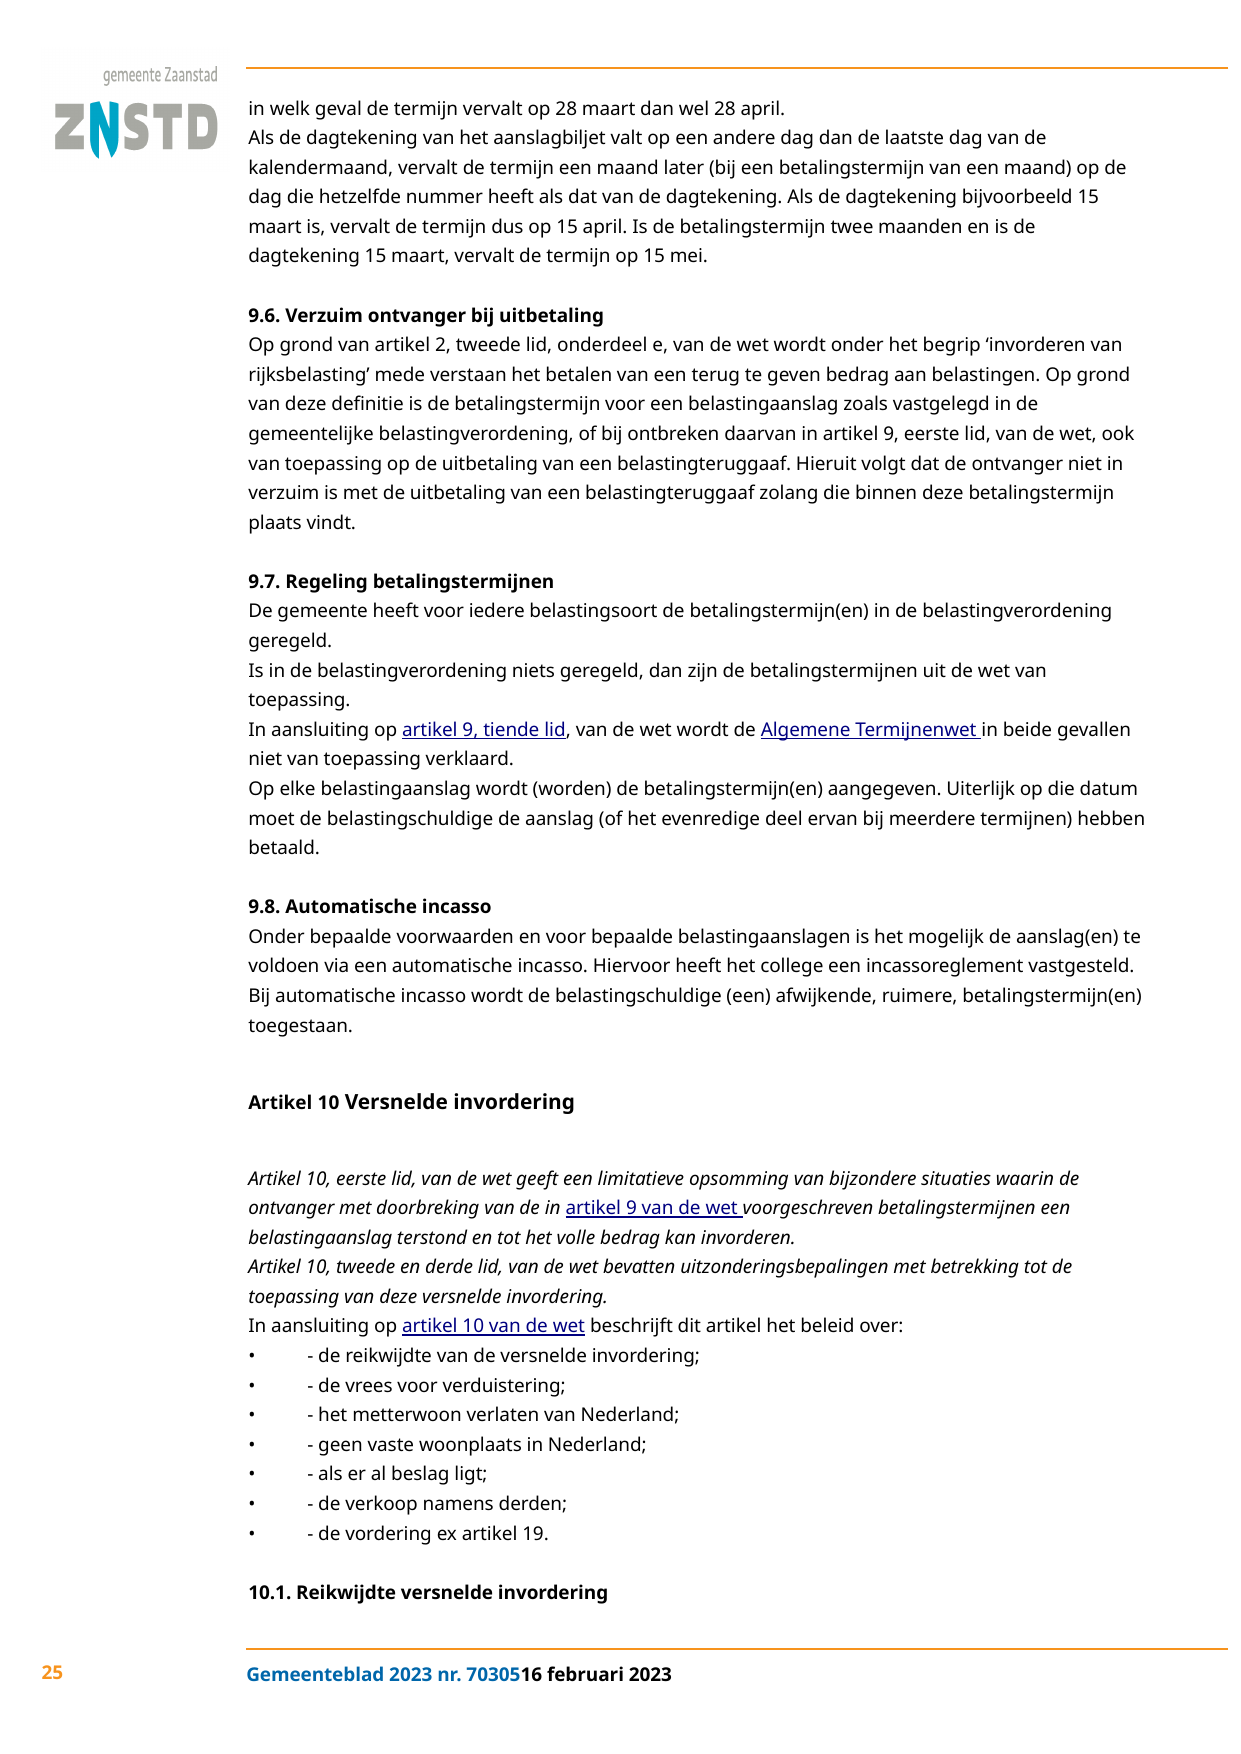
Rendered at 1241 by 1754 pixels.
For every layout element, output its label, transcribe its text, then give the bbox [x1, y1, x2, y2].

text Onder bepaalde voorwaarden en voor bepaalde belastingaanslagen is het mogelijk de aanslag(en) te voldoen via een automatische incasso. Hiervoor heeft het college een incassoreglement vastgesteld. [248, 923, 1152, 978]
list - als er al beslag ligt; [248, 1461, 1152, 1486]
list - geen vaste woonplaats in Nederland; [248, 1431, 1152, 1457]
text Op elke belastingaanslag wordt (worden) de betalingstermijn(en) aangegeven. Uiterlijk op die datum moet de belastingschuldige de aanslag (of het evenredige deel ervan bij meerdere termijnen) hebben betaald. [248, 775, 1152, 860]
list - de vrees voor verduistering; [248, 1372, 1152, 1398]
list - de reikwijdte van de versnelde invordering; [248, 1342, 1152, 1368]
text Artikel 10 Versnelde invordering [248, 1087, 1152, 1116]
text In aansluiting op artikel 10 van de wet beschrijft dit artikel het beleid over: [248, 1313, 1152, 1338]
text 10.1. Reikwijdte versnelde invordering [248, 1579, 1152, 1605]
list - het metterwoon verlaten van Nederland; [248, 1401, 1152, 1427]
text 9.6. Verzuim ontvanger bij uitbetaling [248, 302, 1152, 328]
text 9.8. Automatische incasso [248, 893, 1152, 919]
text De gemeente heeft voor iedere belastingsoort de betalingstermijn(en) in de belastingverordening geregeld. [248, 598, 1152, 653]
list - de vordering ex artikel 19. [248, 1520, 1152, 1546]
text Als de dagtekening van het aanslagbiljet valt op een andere dag dan de laatste dag van de kalendermaand, vervalt de termijn een maand later (bij een betalingstermijn van een maand) op de dag die hetzelfde nummer heeft als dat van de dagtekening. Als de dagtekening bijvoorbeeld 15 maart is, vervalt de termijn dus op 15 april. Is de betalingstermijn twee maanden en is de dagtekening 15 maart, vervalt de termijn op 15 mei. [248, 124, 1152, 268]
text Op grond van artikel 2, tweede lid, onderdeel e, van de wet wordt onder het begrip ‘invorderen van rijksbelasting’ mede verstaan het betalen van een terug te geven bedrag aan belastingen. Op grond van deze definitie is de betalingstermijn voor een belastingaanslag zoals vastgelegd in de gemeentelijke belastingverordening, of bij ontbreken daarvan in artikel 9, eerste lid, van de wet, ook van toepassing op de uitbetaling van een belastingteruggaaf. Hieruit volgt dat de ontvanger niet in verzuim is met de uitbetaling van een belastingteruggaaf zolang die binnen deze betalingstermijn plaats vindt. [248, 331, 1152, 535]
text Artikel 10, eerste lid, van de wet geeft een limitatieve opsomming van bijzondere situaties waarin de ontvanger met doorbreking van de in artikel 9 van de wet voorgeschreven betalingstermijnen een belastingaanslag terstond en tot het volle bedrag kan invorderen. [248, 1165, 1152, 1250]
text in welk geval de termijn vervalt op 28 maart dan wel 28 april. [248, 95, 1152, 121]
text Is in de belastingverordening niets geregeld, dan zijn de betalingstermijnen uit de wet van toepassing. [248, 657, 1152, 712]
text Artikel 10, tweede en derde lid, van de wet bevatten uitzonderingsbepalingen met betrekking tot de toepassing van deze versnelde invordering. [248, 1253, 1152, 1309]
picture [41, 47, 231, 172]
text Bij automatische incasso wordt de belastingschuldige (een) afwijkende, ruimere, betalingstermijn(en) toegestaan. [248, 982, 1152, 1038]
text In aansluiting op artikel 9, tiende lid, van de wet wordt de Algemene Termijnenwet in beide gevallen niet van toepassing verklaard. [248, 716, 1152, 771]
text 9.7. Regeling betalingstermijnen [248, 568, 1152, 594]
list - de verkoop namens derden; [248, 1490, 1152, 1516]
